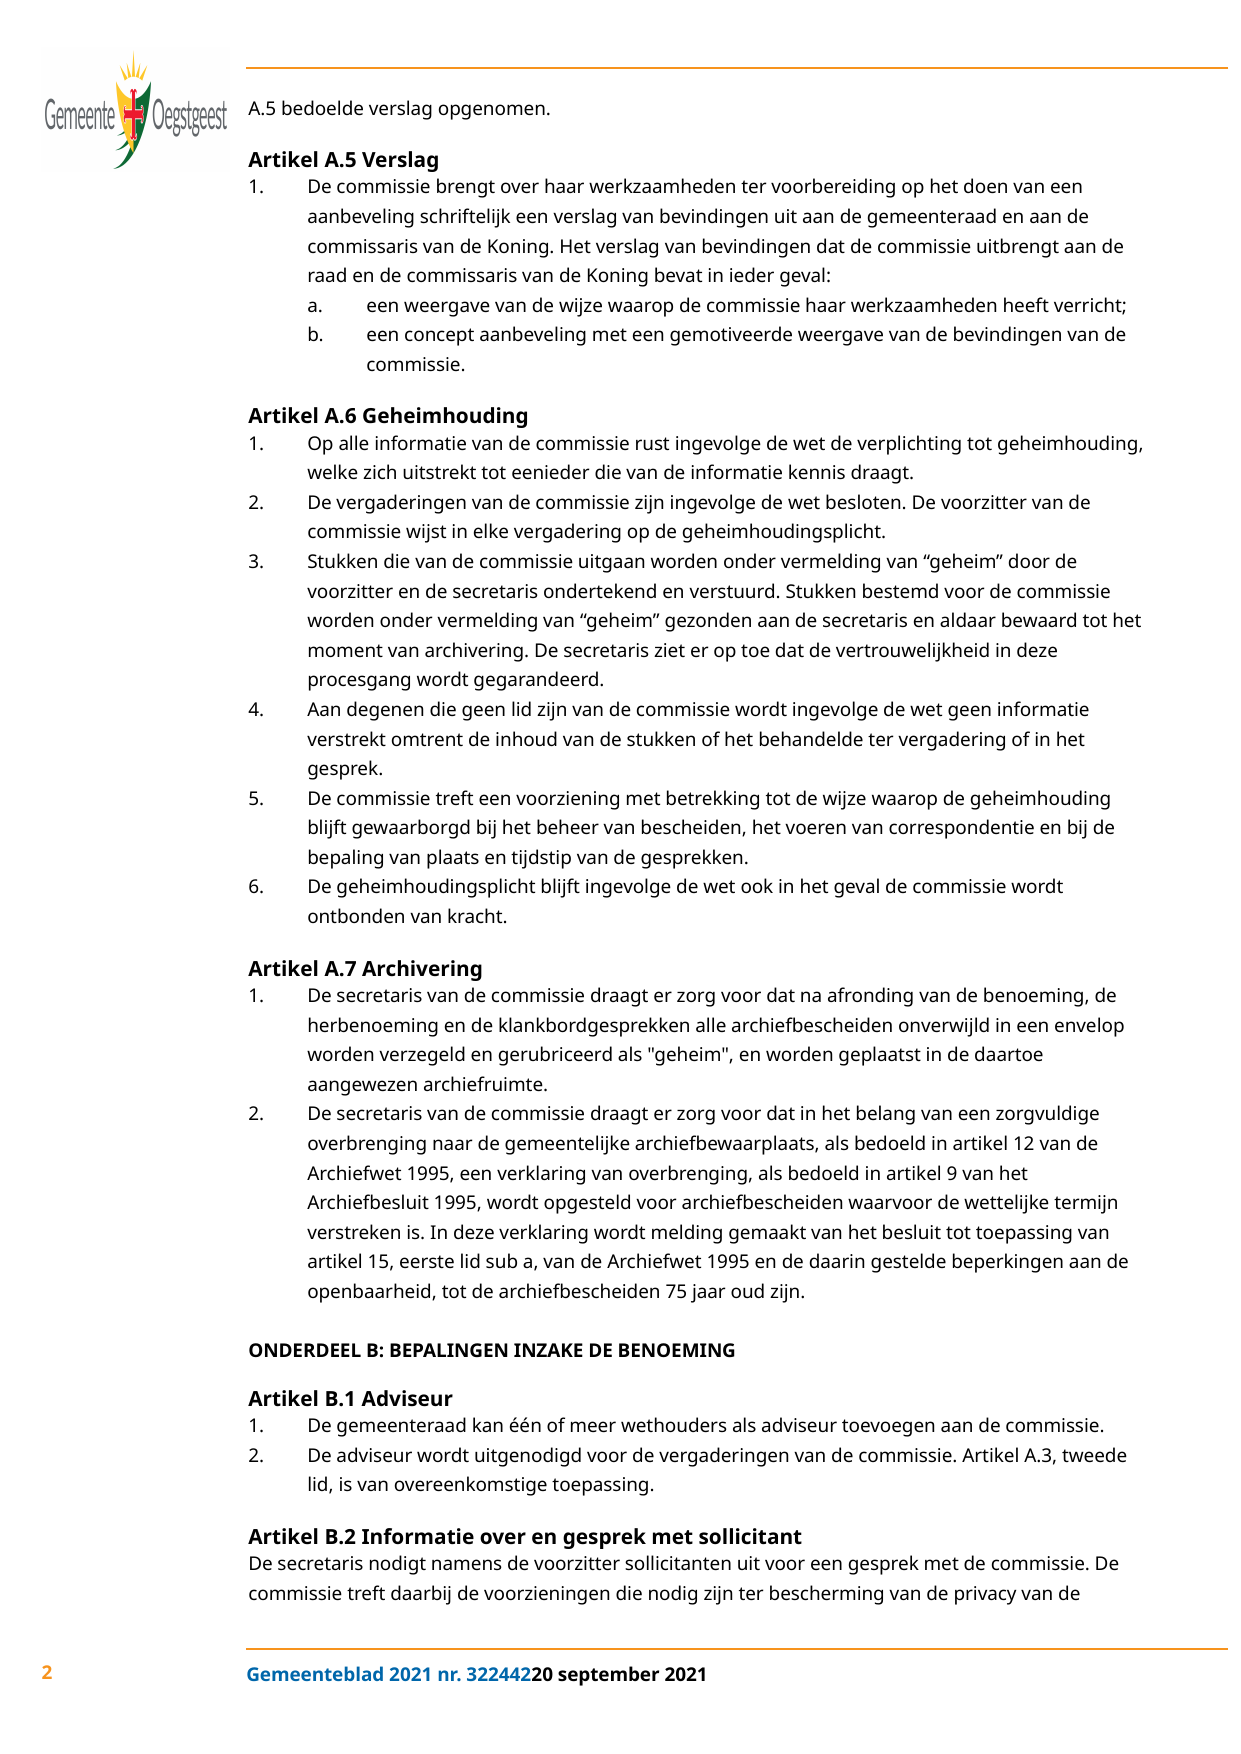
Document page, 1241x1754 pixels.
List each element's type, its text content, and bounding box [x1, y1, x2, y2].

list De commissie brengt over haar werkzaamheden ter voorbereiding op het doen van een aanbeveling schriftelijk een verslag van bevindingen uit aan de gemeenteraad en aan de commissaris van de Koning. Het verslag van bevindingen dat de commissie uitbrengt aan de raad en de commissaris van de Koning bevat in ieder geval: [248, 174, 1152, 288]
text Artikel A.7 Archivering [248, 954, 1152, 982]
list De gemeenteraad kan één of meer wethouders als adviseur toevoegen aan de commissie. [248, 1412, 1152, 1438]
text Artikel B.2 Informatie over en gesprek met sollicitant [248, 1522, 1152, 1550]
text Artikel A.5 Verslag [248, 145, 1152, 174]
list De geheimhoudingsplicht blijft ingevolge de wet ook in het geval de commissie wordt ontbonden van kracht. [248, 874, 1152, 929]
list Stukken die van de commissie uitgaan worden onder vermelding van “geheim” door de voorzitter en de secretaris ondertekend en verstuurd. Stukken bestemd voor de commissie worden onder vermelding van “geheim” gezonden aan de secretaris en aldaar bewaard tot het moment van archivering. De secretaris ziet er op toe dat de vertrouwelijkheid in deze procesgang wordt gegarandeerd. [248, 548, 1152, 692]
text ONDERDEEL B: BEPALINGEN INZAKE DE BENOEMING [248, 1337, 1152, 1363]
list De commissie treft een voorziening met betrekking tot de wijze waarop de geheimhouding blijft gewaarborgd bij het beheer van bescheiden, het voeren van correspondentie en bij de bepaling van plaats en tijdstip van de gesprekken. [248, 785, 1152, 870]
list een weergave van de wijze waarop de commissie haar werkzaamheden heeft verricht; [307, 292, 1152, 318]
list Aan degenen die geen lid zijn van de commissie wordt ingevolge de wet geen informatie verstrekt omtrent de inhoud van de stukken of het behandelde ter vergadering of in het gesprek. [248, 696, 1152, 781]
list Op alle informatie van de commissie rust ingevolge de wet de verplichting tot geheimhouding, welke zich uitstrekt tot eenieder die van de informatie kennis draagt. [248, 430, 1152, 485]
list De adviseur wordt uitgenodigd voor de vergaderingen van de commissie. Artikel A.3, tweede lid, is van overeenkomstige toepassing. [248, 1442, 1152, 1497]
list De secretaris van de commissie draagt er zorg voor dat na afronding van de benoeming, de herbenoeming en de klankbordgesprekken alle archiefbescheiden onverwijld in een envelop worden verzegeld en gerubriceerd als "geheim", en worden geplaatst in de daartoe aangewezen archiefruimte. [248, 982, 1152, 1097]
picture [41, 47, 231, 172]
list De secretaris van de commissie draagt er zorg voor dat in het belang van een zorgvuldige overbrenging naar de gemeentelijke archiefbewaarplaats, als bedoeld in artikel 12 van de Archiefwet 1995, een verklaring van overbrenging, als bedoeld in artikel 9 van het Archiefbesluit 1995, wordt opgesteld voor archiefbescheiden waarvoor de wettelijke termijn verstreken is. In deze verklaring wordt melding gemaakt van het besluit tot toepassing van artikel 15, eerste lid sub a, van de Archiefwet 1995 en de daarin gestelde beperkingen aan de openbaarheid, tot de archiefbescheiden 75 jaar oud zijn. [248, 1101, 1152, 1304]
list De vergaderingen van de commissie zijn ingevolge de wet besloten. De voorzitter van de commissie wijst in elke vergadering op de geheimhoudingsplicht. [248, 489, 1152, 544]
text De secretaris nodigt namens de voorzitter sollicitanten uit voor een gesprek met de commissie. De commissie treft daarbij de voorzieningen die nodig zijn ter bescherming van de privacy van de [248, 1550, 1152, 1606]
text Artikel A.6 Geheimhouding [248, 402, 1152, 430]
text A.5 bedoelde verslag opgenomen. [248, 95, 1152, 121]
text Artikel B.1 Adviseur [248, 1384, 1152, 1412]
list een concept aanbeveling met een gemotiveerde weergave van de bevindingen van de commissie. [307, 322, 1152, 377]
